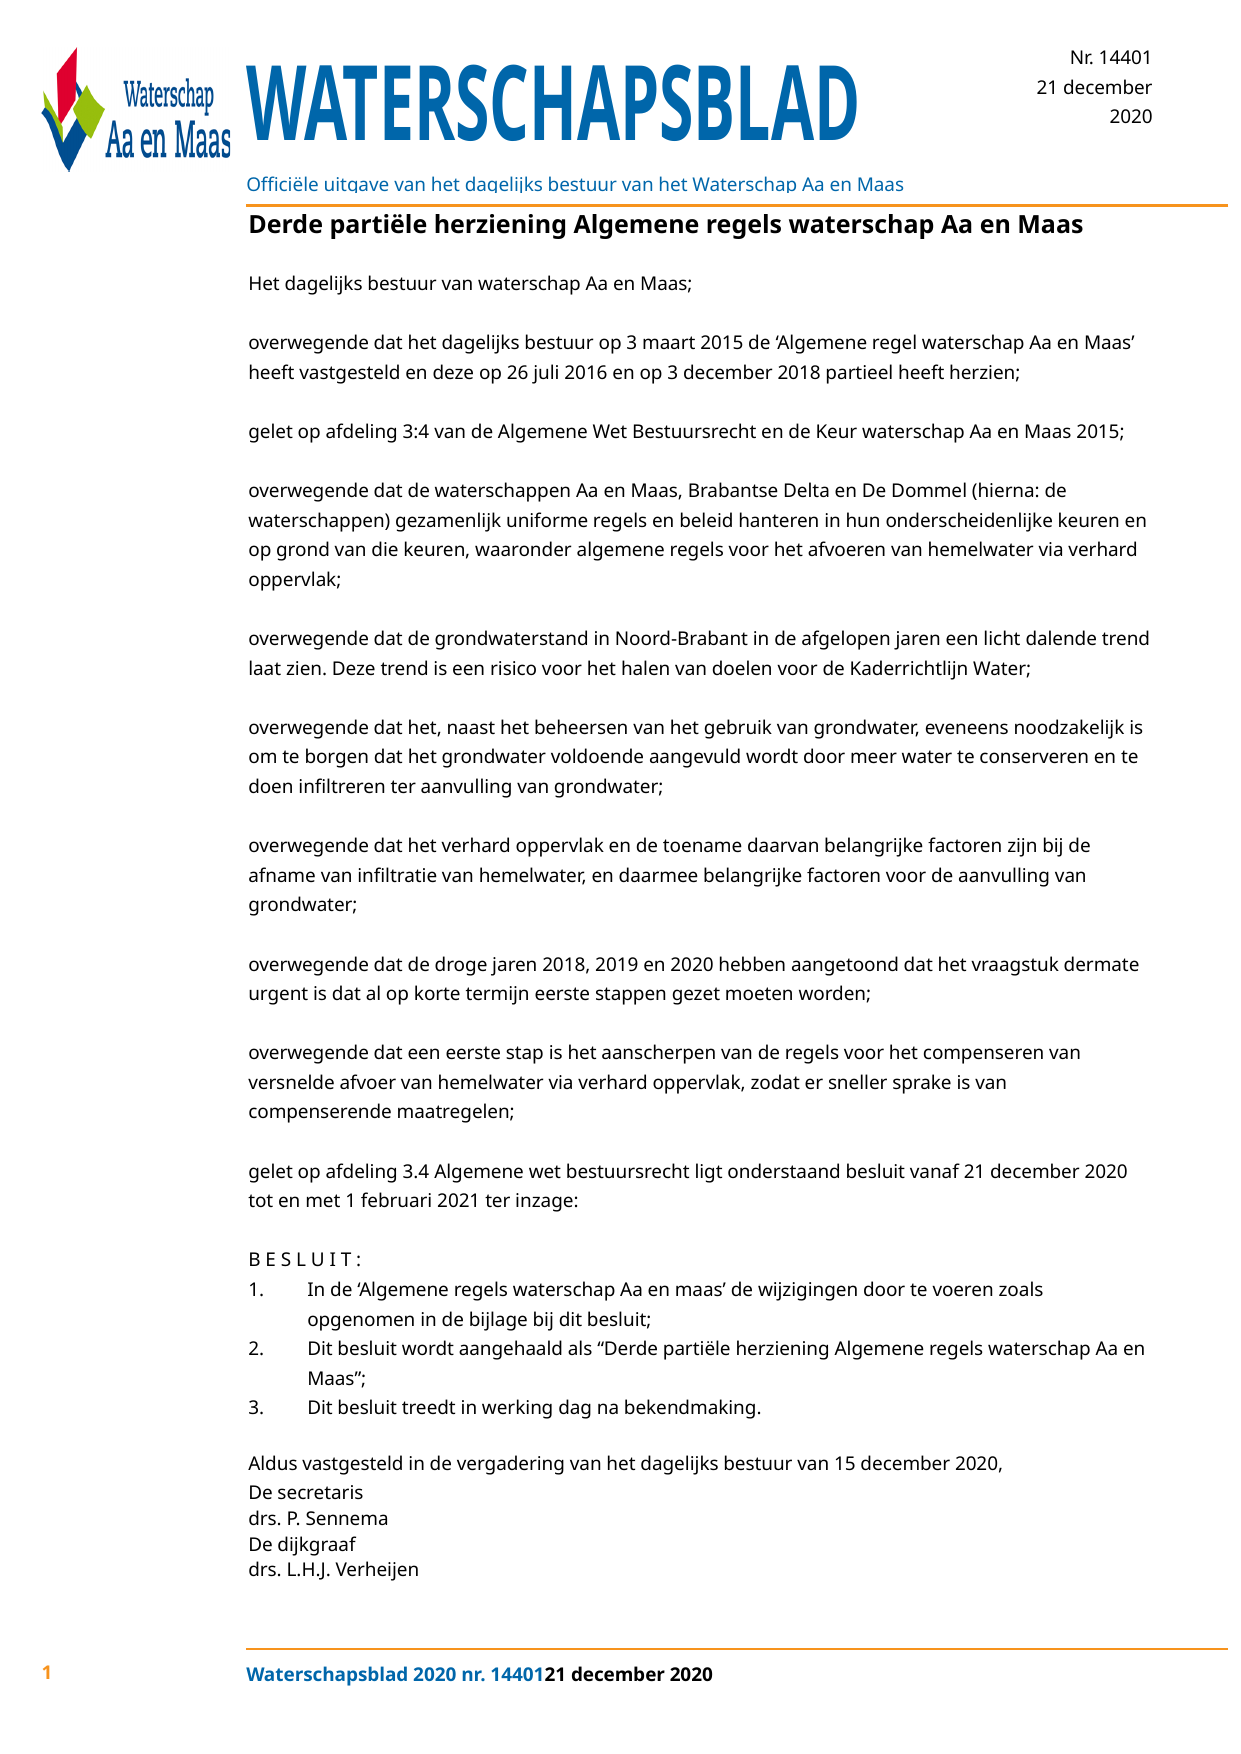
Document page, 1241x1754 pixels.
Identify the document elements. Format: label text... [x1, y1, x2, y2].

text overwegende dat het dagelijks bestuur op 3 maart 2015 de ‘Algemene regel waterschap Aa en Maas’ heeft vastgesteld en deze op 26 juli 2016 en op 3 december 2018 partieel heeft herzien; [248, 329, 1152, 385]
text drs. L.H.J. Verheijen [248, 1557, 1152, 1582]
text overwegende dat het verhard oppervlak en de toename daarvan belangrijke factoren zijn bij de afname van infiltratie van hemelwater, en daarmee belangrijke factoren voor de aanvulling van grondwater; [248, 832, 1152, 917]
list In de ‘Algemene regels waterschap Aa en maas’ de wijzigingen door te voeren zoals opgenomen in de bijlage bij dit besluit; [248, 1276, 1152, 1331]
text overwegende dat de grondwaterstand in Noord-Brabant in de afgelopen jaren een licht dalende trend laat zien. Deze trend is een risico voor het halen van doelen voor de Kaderrichtlijn Water; [248, 625, 1152, 681]
text Het dagelijks bestuur van waterschap Aa en Maas; [248, 270, 1152, 296]
text Aldus vastgesteld in de vergadering van het dagelijks bestuur van 15 december 2020, [248, 1450, 1152, 1476]
list Dit besluit treedt in werking dag na bekendmaking. [248, 1394, 1152, 1420]
text De dijkgraaf [248, 1531, 1152, 1557]
text overwegende dat de waterschappen Aa en Maas, Brabantse Delta en De Dommel (hierna: de waterschappen) gezamenlijk uniforme regels en beleid hanteren in hun onderscheidenlijke keuren en op grond van die keuren, waaronder algemene regels voor het afvoeren van hemelwater via verhard oppervlak; [248, 477, 1152, 592]
text gelet op afdeling 3.4 Algemene wet bestuursrecht ligt onderstaand besluit vanaf 21 december 2020 tot en met 1 februari 2021 ter inzage: [248, 1158, 1152, 1213]
text overwegende dat de droge jaren 2018, 2019 en 2020 hebben aangetoond dat het vraagstuk dermate urgent is dat al op korte termijn eerste stappen gezet moeten worden; [248, 951, 1152, 1006]
text drs. P. Sennema [248, 1505, 1152, 1531]
text Derde partiële herziening Algemene regels waterschap Aa en Maas [248, 207, 1152, 241]
picture [41, 47, 231, 172]
text B E S L U I T : [248, 1247, 1152, 1272]
list Dit besluit wordt aangehaald als “Derde partiële herziening Algemene regels waterschap Aa en Maas”; [248, 1335, 1152, 1391]
text overwegende dat een eerste stap is het aanscherpen van de regels voor het compenseren van versnelde afvoer van hemelwater via verhard oppervlak, zodat er sneller sprake is van compenserende maatregelen; [248, 1039, 1152, 1124]
text De secretaris [248, 1479, 1152, 1505]
text overwegende dat het, naast het beheersen van het gebruik van grondwater, eveneens noodzakelijk is om te borgen dat het grondwater voldoende aangevuld wordt door meer water te conserveren en te doen infiltreren ter aanvulling van grondwater; [248, 714, 1152, 799]
text gelet op afdeling 3:4 van de Algemene Wet Bestuursrecht en de Keur waterschap Aa en Maas 2015; [248, 418, 1152, 444]
